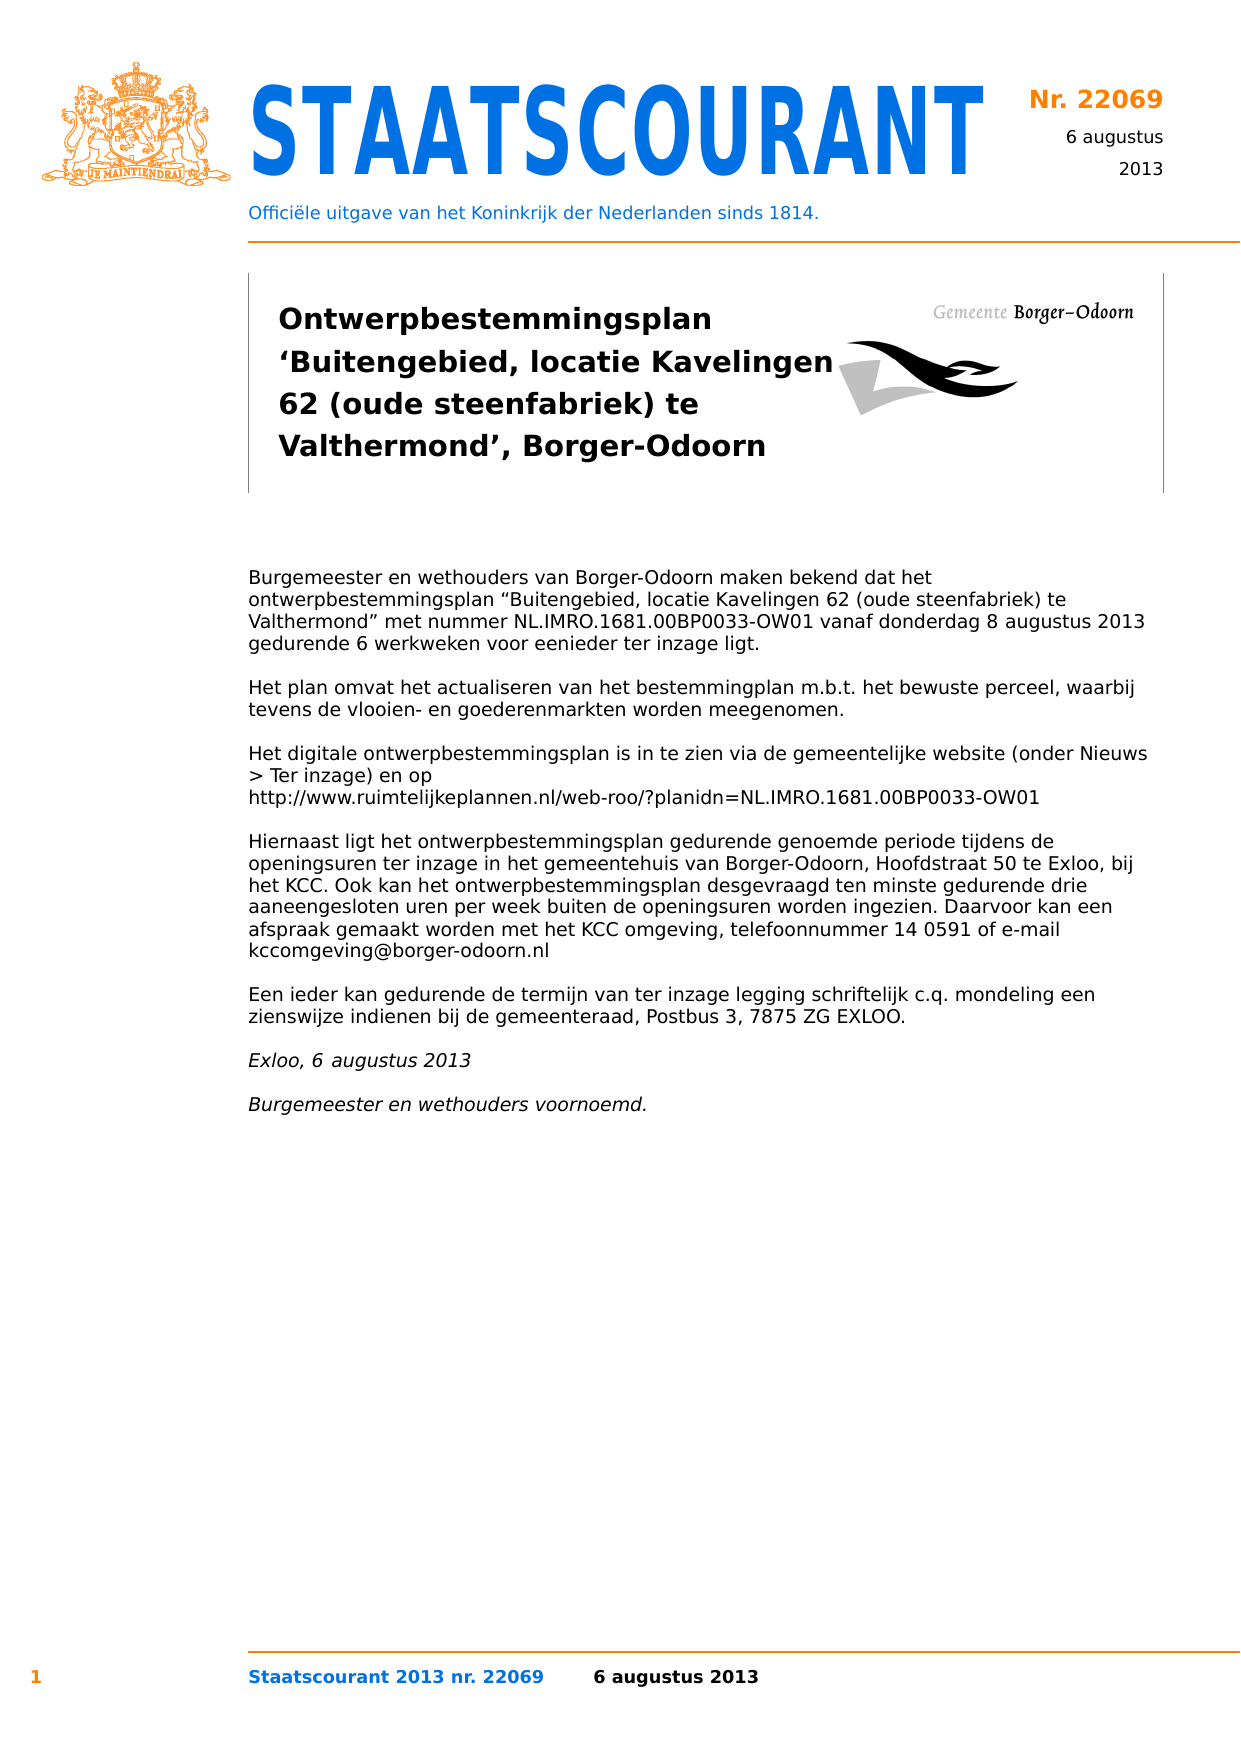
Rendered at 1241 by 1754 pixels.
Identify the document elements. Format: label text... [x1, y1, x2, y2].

table_cell 6 augustus [998, 121, 1240, 153]
table_header STAATSCOURANT [248, 62, 998, 203]
text Hiernaast ligt het ontwerpbestemmingsplan gedurende genoemde periode tijdens de openingsuren ter inzage in het gemeentehuis van Borger-Odoorn, Hoofdstraat 50 te Exloo, bij het KCC. Ook kan het ontwerpbestemmingsplan desgevraagd ten minste gedurende drie aaneengesloten uren per week buiten de openingsuren worden ingezien. Daarvoor kan een afspraak gemaakt worden met het KCC omgeving, telefoonnummer 14 0591 of e-mail kccomgeving@borger-odoorn.nl [248, 831, 1163, 962]
text Burgemeester en wethouders voornoemd. [248, 1094, 1163, 1116]
picture [41, 62, 231, 186]
picture [838, 302, 1134, 415]
text Exloo, 6 augustus 2013 [248, 1050, 1163, 1072]
table_header Nr. 22069 [998, 62, 1240, 121]
text Het plan omvat het actualiseren van het bestemmingplan m.b.t. het bewuste perceel, waarbij tevens de vlooien- en goederenmarkten worden meegenomen. [248, 677, 1163, 721]
table_header [25, 62, 248, 241]
text Burgemeester en wethouders van Borger-Odoorn maken bekend dat het ontwerpbestemmingsplan “Buitengebied, locatie Kavelingen 62 (oude steenfabriek) te Valthermond” met nummer NL.IMRO.1681.00BP0033-OW01 vanaf donderdag 8 augustus 2013 gedurende 6 werkweken voor eenieder ter inzage ligt. [248, 567, 1163, 655]
subtitle Ontwerpbestemmingsplan ‘Buitengebied, locatie Kavelingen 62 (oude steenfabriek) te Valthermond’, Borger-Odoorn [249, 273, 1163, 493]
table_cell Officiële uitgave van het Koninkrijk der Nederlanden sinds 1814. [248, 203, 1240, 241]
text Een ieder kan gedurende de termijn van ter inzage legging schriftelijk c.q. mondeling een zienswijze indienen bij de gemeenteraad, Postbus 3, 7875 ZG EXLOO. [248, 984, 1163, 1028]
table_cell 2013 [998, 153, 1240, 203]
text http://www.ruimtelijkeplannen.nl/web-roo/?planidn=NL.IMRO.1681.00BP0033-OW01 [248, 787, 1163, 809]
text Het digitale ontwerpbestemmingsplan is in te zien via de gemeentelijke website (onder Nieuws > Ter inzage) en op [248, 743, 1163, 787]
